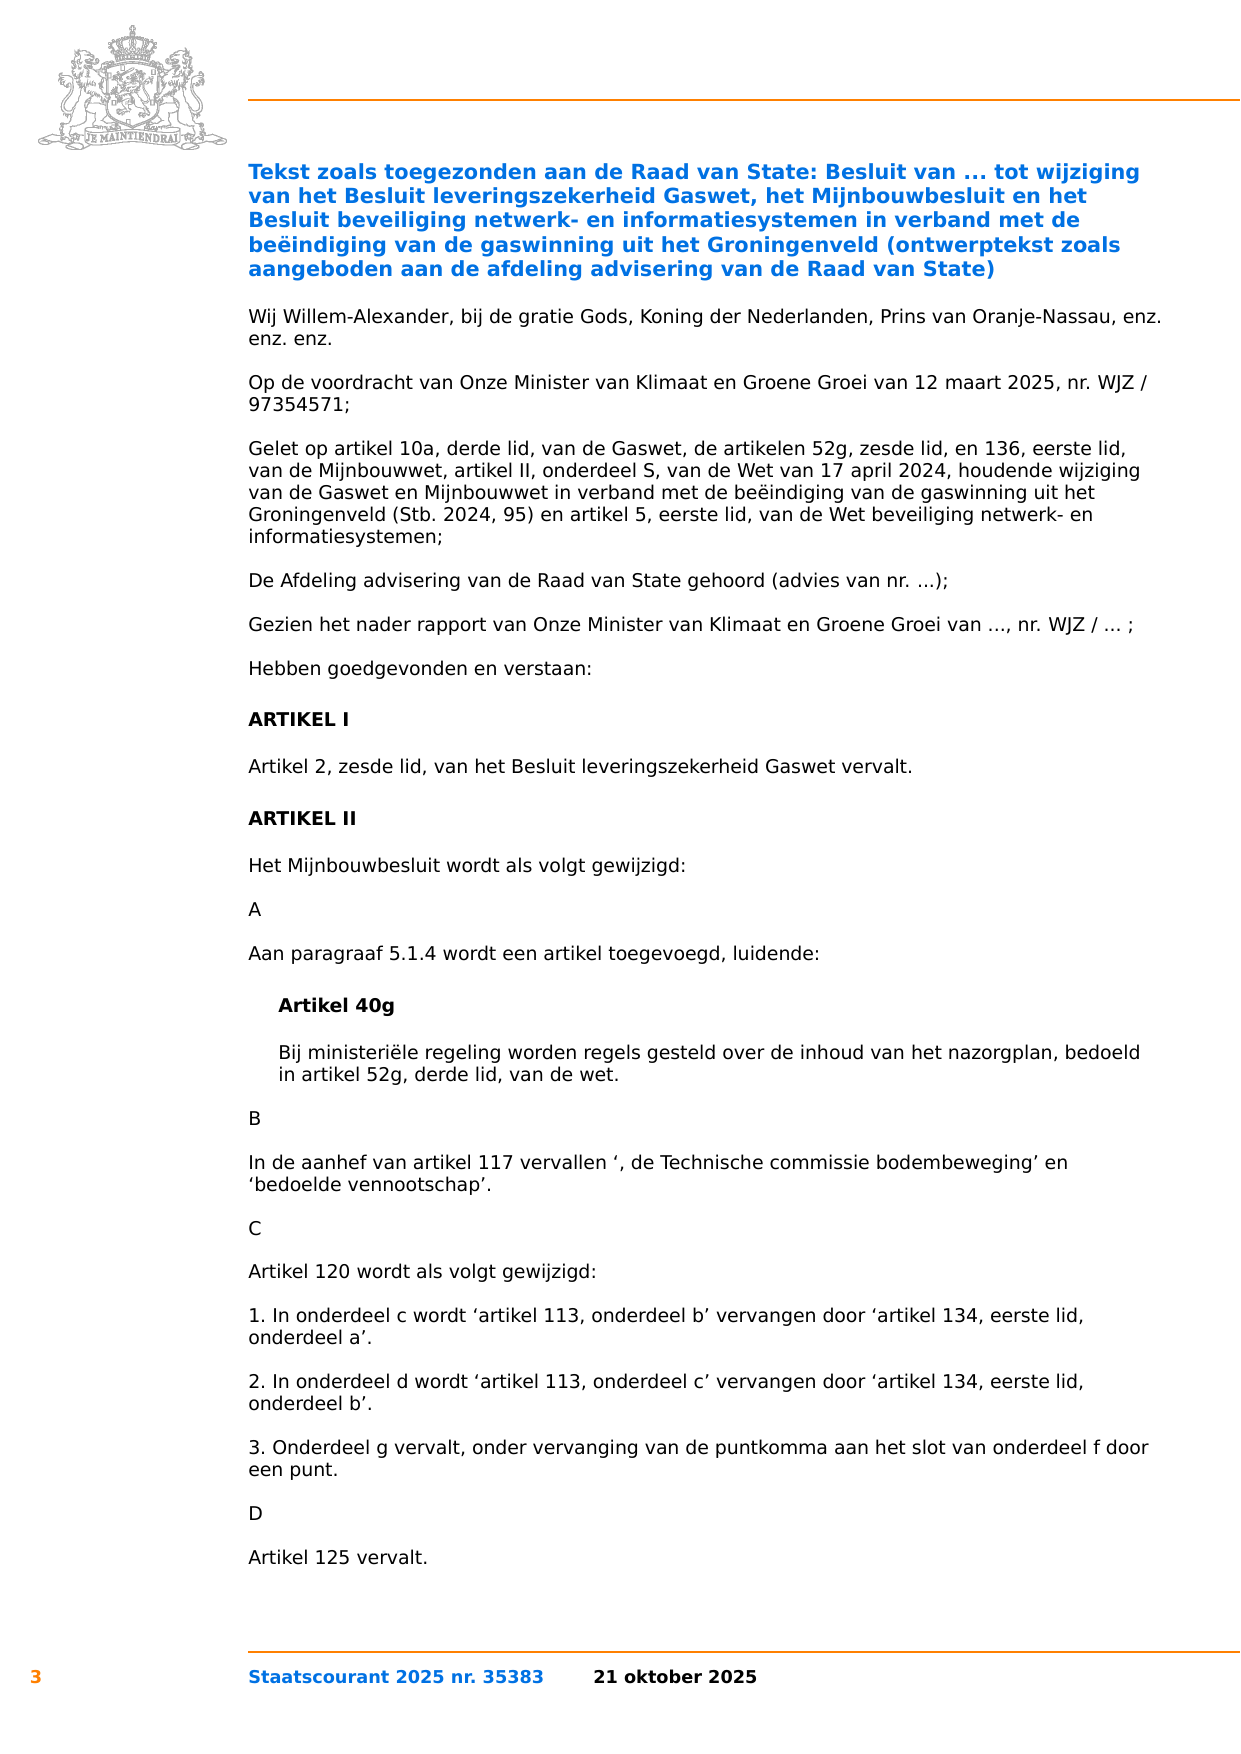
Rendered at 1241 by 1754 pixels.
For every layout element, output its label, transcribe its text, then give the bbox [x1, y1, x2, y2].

text Het Mijnbouwbesluit wordt als volgt gewijzigd: [248, 855, 1163, 877]
text Op de voordracht van Onze Minister van Klimaat en Groene Groei van 12 maart 2025, nr. WJZ / 97354571; [248, 372, 1163, 416]
text Hebben goedgevonden en verstaan: [248, 657, 1163, 679]
subtitle Tekst zoals toegezonden aan de Raad van State: Besluit van ... tot wijziging van het Besluit leveringszekerheid Gaswet, het Mijnbouwbesluit en het Besluit beveiliging netwerk- en informatiesystemen in verband met de beëindiging van de gaswinning uit het Groningenveld (ontwerptekst zoals aangeboden aan de afdeling advisering van de Raad van State) [248, 160, 1163, 281]
text In de aanhef van artikel 117 vervallen ‘, de Technische commissie bodembeweging’ en ‘bedoelde vennootschap’. [248, 1152, 1163, 1196]
picture [38, 25, 227, 150]
text D [248, 1503, 1163, 1525]
text C [248, 1217, 1163, 1239]
text Gezien het nader rapport van Onze Minister van Klimaat en Groene Groei van ..., nr. WJZ / ... ; [248, 613, 1163, 636]
text Aan paragraaf 5.1.4 wordt een artikel toegevoegd, luidende: [248, 943, 1163, 965]
text Artikel 125 vervalt. [248, 1547, 1163, 1568]
subtitle Artikel 40g [278, 995, 1163, 1017]
text 1. In onderdeel c wordt ‘artikel 113, onderdeel b’ vervangen door ‘artikel 134, eerste lid, onderdeel a’. [248, 1305, 1163, 1349]
text Gelet op artikel 10a, derde lid, van de Gaswet, de artikelen 52g, zesde lid, en 136, eerste lid, van de Mijnbouwwet, artikel II, onderdeel S, van de Wet van 17 april 2024, houdende wijziging van de Gaswet en Mijnbouwwet in verband met de beëindiging van de gaswinning uit het Groningenveld (Stb. 2024, 95) en artikel 5, eerste lid, van de Wet beveiliging netwerk- en informatiesystemen; [248, 438, 1163, 548]
text Bij ministeriële regeling worden regels gesteld over de inhoud van het nazorgplan, bedoeld in artikel 52g, derde lid, van de wet. [278, 1042, 1163, 1086]
text Wij Willem-Alexander, bij de gratie Gods, Koning der Nederlanden, Prins van Oranje-Nassau, enz. enz. enz. [248, 306, 1163, 350]
text 3. Onderdeel g vervalt, onder vervanging van de puntkomma aan het slot van onderdeel f door een punt. [248, 1437, 1163, 1481]
text A [248, 899, 1163, 921]
subtitle ARTIKEL II [248, 808, 1163, 830]
subtitle ARTIKEL I [248, 709, 1163, 731]
text De Afdeling advisering van de Raad van State gehoord (advies van nr. ...); [248, 570, 1163, 592]
text Artikel 120 wordt als volgt gewijzigd: [248, 1261, 1163, 1283]
text 2. In onderdeel d wordt ‘artikel 113, onderdeel c’ vervangen door ‘artikel 134, eerste lid, onderdeel b’. [248, 1371, 1163, 1415]
text B [248, 1108, 1163, 1130]
text Artikel 2, zesde lid, van het Besluit leveringszekerheid Gaswet vervalt. [248, 756, 1163, 778]
